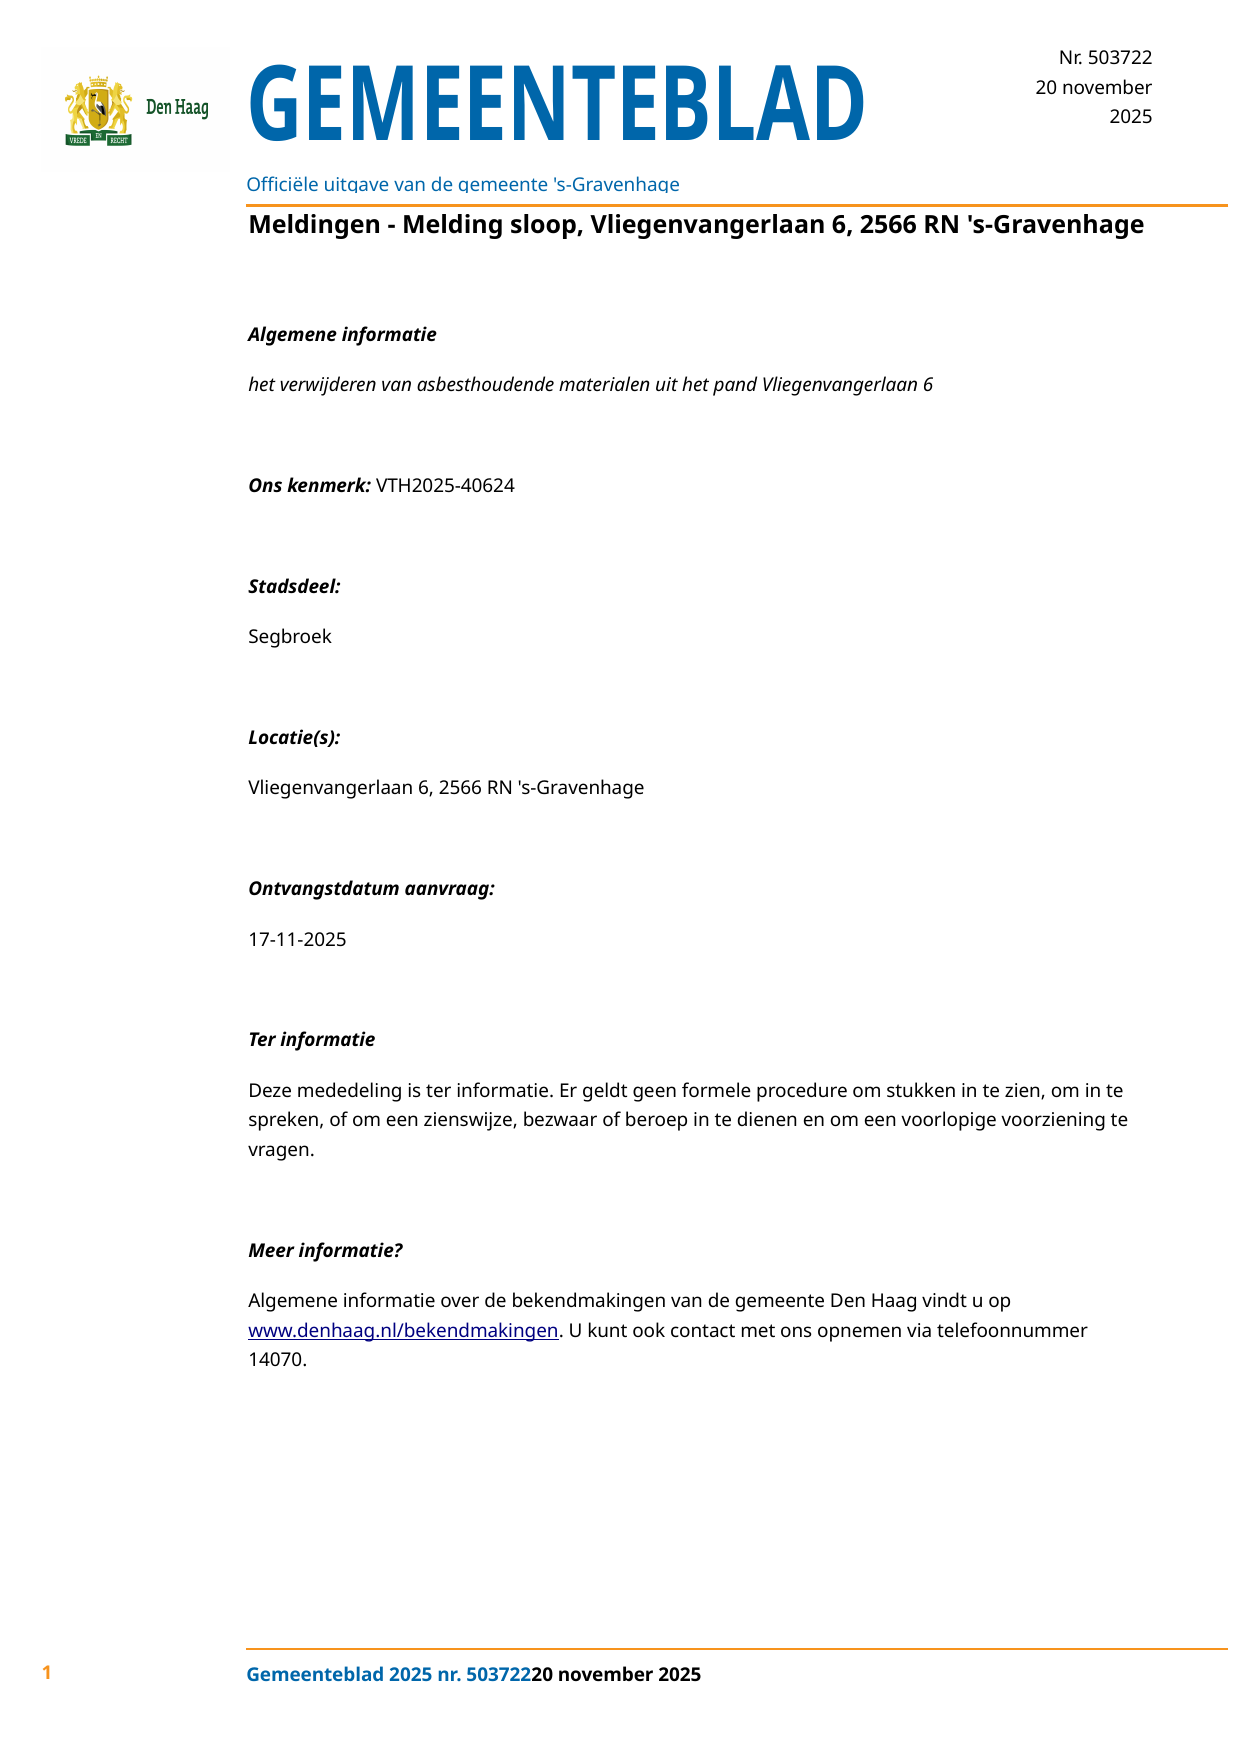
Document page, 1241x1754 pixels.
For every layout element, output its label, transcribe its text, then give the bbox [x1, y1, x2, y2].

text 17-11-2025 [248, 926, 1152, 951]
text Ontvangstdatum aanvraag: [248, 875, 1152, 901]
text Meldingen - Melding sloop, Vliegenvangerlaan 6, 2566 RN 's-Gravenhage [248, 207, 1152, 241]
text Vliegenvangerlaan 6, 2566 RN 's-Gravenhage [248, 774, 1152, 800]
text Deze mededeling is ter informatie. Er geldt geen formele procedure om stukken in te zien, om in te spreken, of om een zienswijze, bezwaar of beroep in te dienen en om een voorlopige voorziening te vragen. [248, 1077, 1152, 1162]
text Ons kenmerk: VTH2025-40624 [248, 472, 1152, 498]
text Meer informatie? [248, 1237, 1152, 1263]
picture [41, 47, 231, 172]
text Stadsdeel: [248, 573, 1152, 598]
text het verwijderen van asbesthoudende materialen uit het pand Vliegenvangerlaan 6 [248, 371, 1152, 397]
text Algemene informatie [248, 321, 1152, 346]
text Locatie(s): [248, 724, 1152, 750]
text Segbroek [248, 623, 1152, 649]
text Ter informatie [248, 1027, 1152, 1052]
text Algemene informatie over de bekendmakingen van de gemeente Den Haag vindt u op www.denhaag.nl/bekendmakingen. U kunt ook contact met ons opnemen via telefoonnummer 14070. [248, 1287, 1152, 1372]
